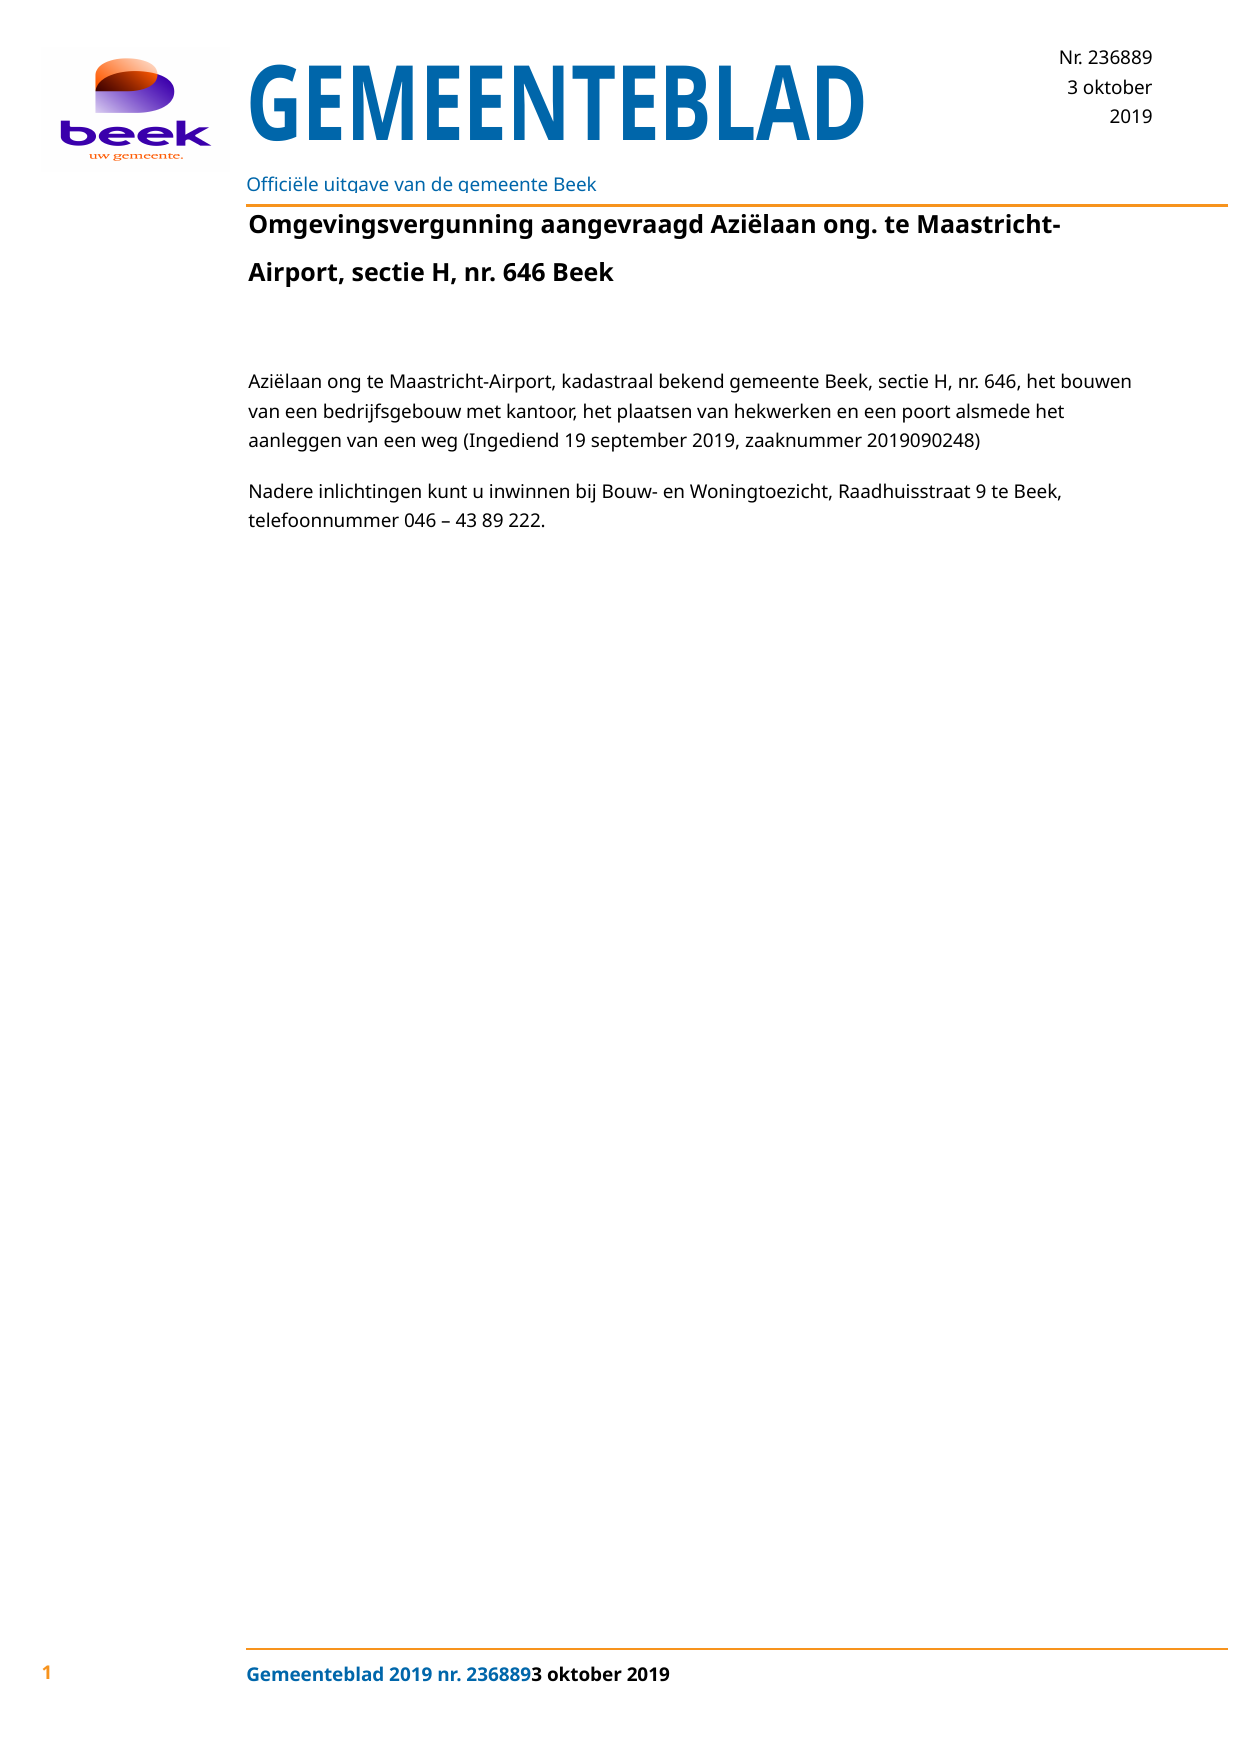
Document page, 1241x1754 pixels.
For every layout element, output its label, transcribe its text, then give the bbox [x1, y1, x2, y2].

text Aziëlaan ong te Maastricht-Airport, kadastraal bekend gemeente Beek, sectie H, nr. 646, het bouwen van een bedrijfsgebouw met kantoor, het plaatsen van hekwerken en een poort alsmede het aanleggen van een weg (Ingediend 19 september 2019, zaaknummer 2019090248) [248, 368, 1152, 453]
picture [41, 47, 231, 172]
text Nadere inlichtingen kunt u inwinnen bij Bouw- en Woningtoezicht, Raadhuisstraat 9 te Beek, telefoonnummer 046 – 43 89 222. [248, 478, 1152, 533]
text Omgevingsvergunning aangevraagd Aziëlaan ong. te Maastricht-Airport, sectie H, nr. 646 Beek [248, 207, 1152, 288]
